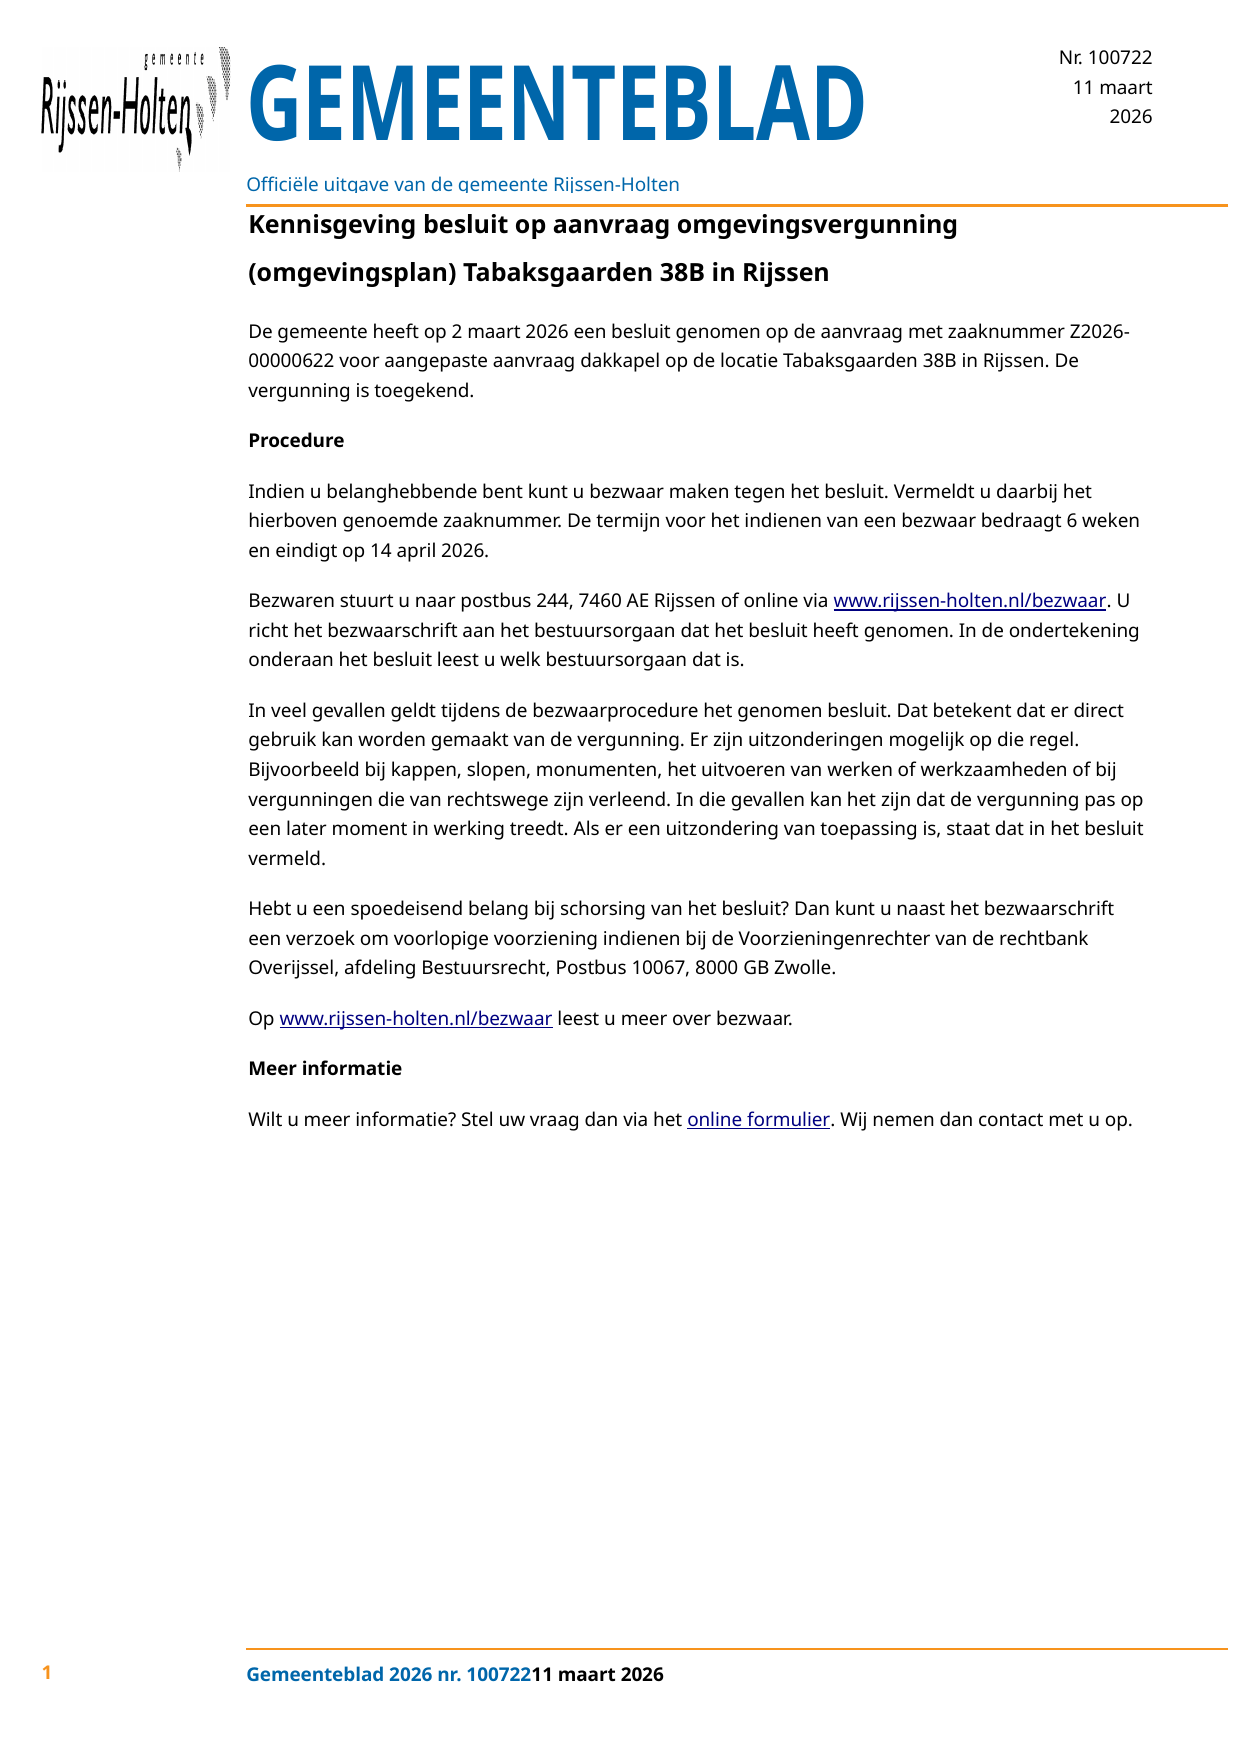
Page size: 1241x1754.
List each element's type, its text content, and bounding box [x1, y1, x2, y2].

text Kennisgeving besluit op aanvraag omgevingsvergunning (omgevingsplan) Tabaksgaarden 38B in Rijssen [248, 207, 1152, 288]
text Wilt u meer informatie? Stel uw vraag dan via het online formulier. Wij nemen dan contact met u op. [248, 1106, 1152, 1132]
text Hebt u een spoedeisend belang bij schorsing van het besluit? Dan kunt u naast het bezwaarschrift een verzoek om voorlopige voorziening indienen bij de Voorzieningenrechter van de rechtbank Overijssel, afdeling Bestuursrecht, Postbus 10067, 8000 GB Zwolle. [248, 895, 1152, 980]
picture [41, 47, 231, 172]
text Meer informatie [248, 1055, 1152, 1081]
text Op www.rijssen-holten.nl/bezwaar leest u meer over bezwaar. [248, 1005, 1152, 1031]
text Procedure [248, 427, 1152, 453]
text Bezwaren stuurt u naar postbus 244, 7460 AE Rijssen of online via www.rijssen-holten.nl/bezwaar. U richt het bezwaarschrift aan het bestuursorgaan dat het besluit heeft genomen. In de ondertekening onderaan het besluit leest u welk bestuursorgaan dat is. [248, 587, 1152, 672]
text De gemeente heeft op 2 maart 2026 een besluit genomen op de aanvraag met zaaknummer Z2026-00000622 voor aangepaste aanvraag dakkapel op de locatie Tabaksgaarden 38B in Rijssen. De vergunning is toegekend. [248, 318, 1152, 403]
text Indien u belanghebbende bent kunt u bezwaar maken tegen het besluit. Vermeldt u daarbij het hierboven genoemde zaaknummer. De termijn voor het indienen van een bezwaar bedraagt 6 weken en eindigt op 14 april 2026. [248, 478, 1152, 563]
text In veel gevallen geldt tijdens de bezwaarprocedure het genomen besluit. Dat betekent dat er direct gebruik kan worden gemaakt van de vergunning. Er zijn uitzonderingen mogelijk op die regel. Bijvoorbeeld bij kappen, slopen, monumenten, het uitvoeren van werken of werkzaamheden of bij vergunningen die van rechtswege zijn verleend. In die gevallen kan het zijn dat de vergunning pas op een later moment in werking treedt. Als er een uitzondering van toepassing is, staat dat in het besluit vermeld. [248, 697, 1152, 871]
